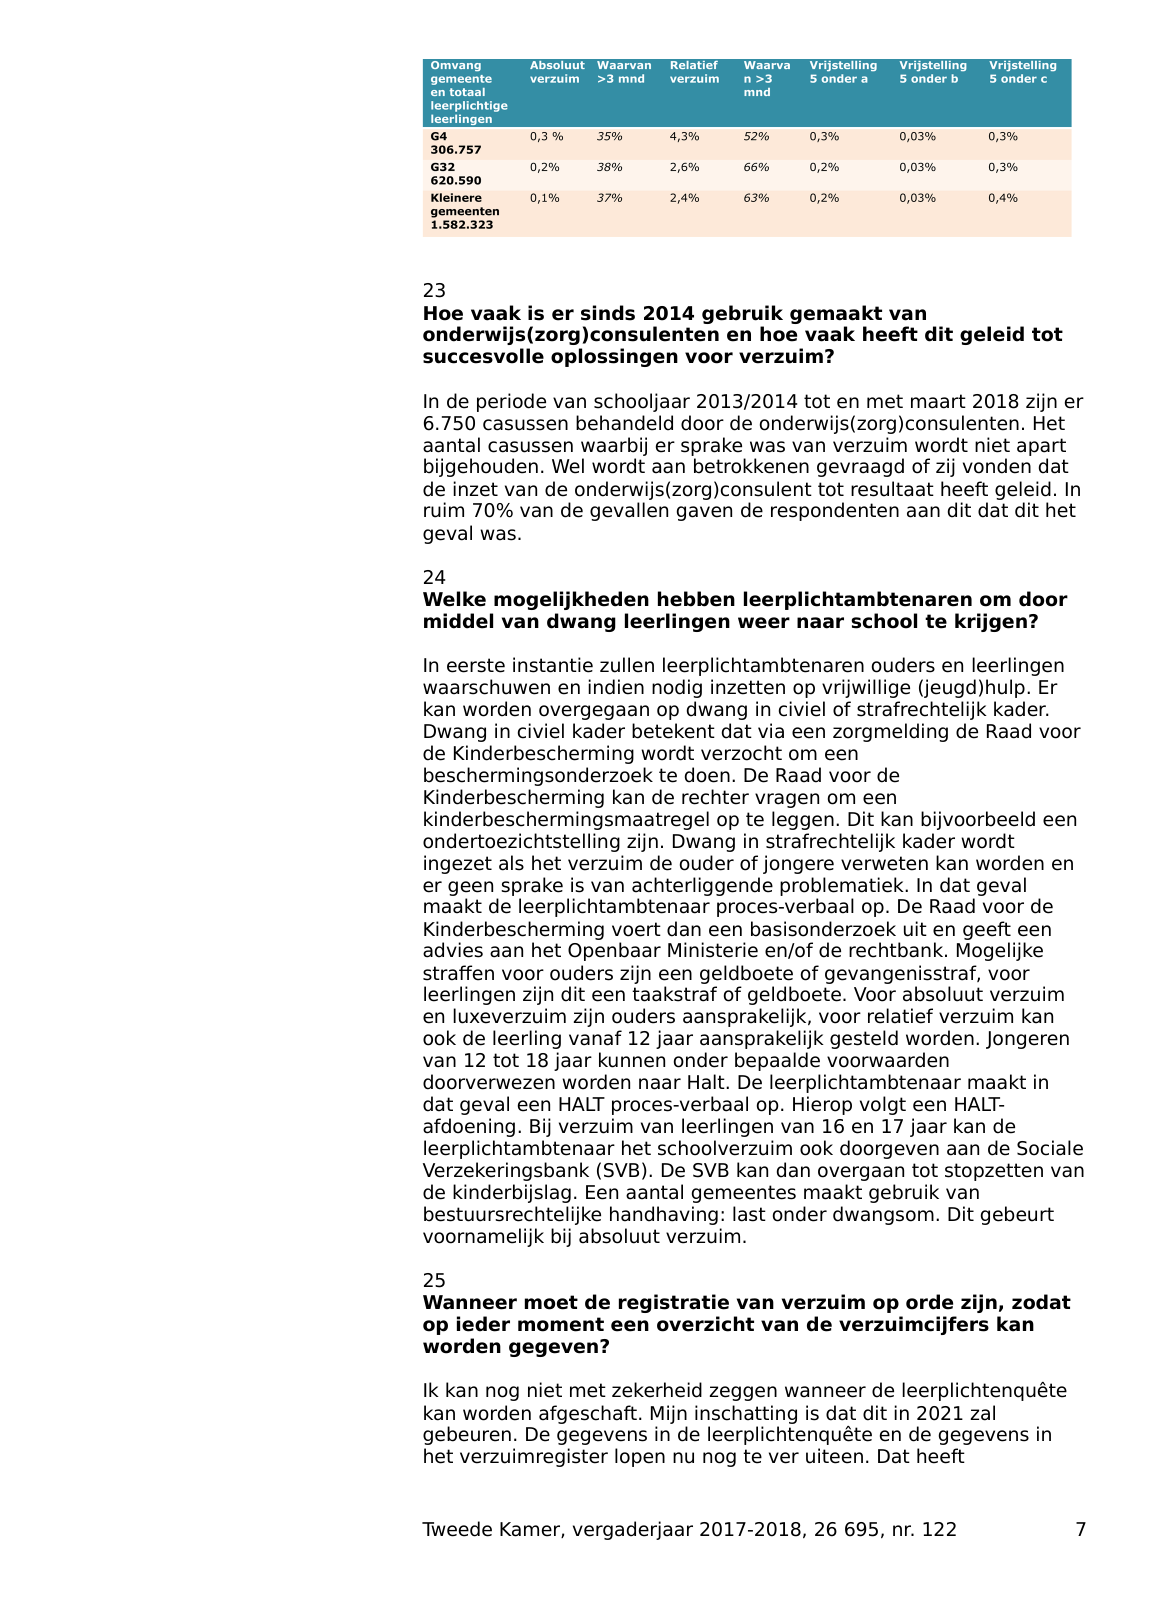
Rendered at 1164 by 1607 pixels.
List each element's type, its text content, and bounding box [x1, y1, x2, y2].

text In de periode van schooljaar 2013/2014 tot en met maart 2018 zijn er 6.750 casussen behandeld door de onderwijs(zorg)consulenten. Het aantal casussen waarbij er sprake was van verzuim wordt niet apart bijgehouden. Wel wordt aan betrokkenen gevraagd of zij vonden dat de inzet van de onderwijs(zorg)consulent tot resultaat heeft geleid. In ruim 70% van de gevallen gaven de respondenten aan dit dat dit het geval was. [422, 391, 1087, 544]
text In eerste instantie zullen leerplichtambtenaren ouders en leerlingen waarschuwen en indien nodig inzetten op vrijwillige (jeugd)hulp. Er kan worden overgegaan op dwang in civiel of strafrechtelijk kader. Dwang in civiel kader betekent dat via een zorgmelding de Raad voor de Kinderbescherming wordt verzocht om een beschermingsonderzoek te doen. De Raad voor de Kinderbescherming kan de rechter vragen om een kinderbeschermingsmaatregel op te leggen. Dit kan bijvoorbeeld een ondertoezichtstelling zijn. Dwang in strafrechtelijk kader wordt ingezet als het verzuim de ouder of jongere verweten kan worden en er geen sprake is van achterliggende problematiek. In dat geval maakt de leerplichtambtenaar proces-verbaal op. De Raad voor de Kinderbescherming voert dan een basisonderzoek uit en geeft een advies aan het Openbaar Ministerie en/of de rechtbank. Mogelijke straffen voor ouders zijn een geldboete of gevangenisstraf, voor leerlingen zijn dit een taakstraf of geldboete. Voor absoluut verzuim en luxeverzuim zijn ouders aansprakelijk, voor relatief verzuim kan ook de leerling vanaf 12 jaar aansprakelijk gesteld worden. Jongeren van 12 tot 18 jaar kunnen onder bepaalde voorwaarden doorverwezen worden naar Halt. De leerplichtambtenaar maakt in dat geval een HALT proces-verbaal op. Hierop volgt een HALT-afdoening. Bij verzuim van leerlingen van 16 en 17 jaar kan de leerplichtambtenaar het schoolverzuim ook doorgeven aan de Sociale Verzekeringsbank (SVB). De SVB kan dan overgaan tot stopzetten van de kinderbijslag. Een aantal gemeentes maakt gebruik van bestuursrechtelijke handhaving: last onder dwangsom. Dit gebeurt voornamelijk bij absoluut verzuim. [422, 655, 1087, 1248]
text Ik kan nog niet met zekerheid zeggen wanneer de leerplichtenquête kan worden afgeschaft. Mijn inschatting is dat dit in 2021 zal gebeuren. De gegevens in de leerplichtenquête en de gegevens in het verzuimregister lopen nu nog te ver uiteen. Dat heeft [422, 1380, 1087, 1468]
picture [422, 59, 1072, 237]
text Hoe vaak is er sinds 2014 gebruik gemaakt van onderwijs(zorg)consulenten en hoe vaak heeft dit geleid tot succesvolle oplossingen voor verzuim? [422, 302, 1087, 368]
text 23 [422, 280, 1087, 302]
text 24 [422, 567, 1087, 588]
text Welke mogelijkheden hebben leerplichtambtenaren om door middel van dwang leerlingen weer naar school te krijgen? [422, 588, 1087, 632]
text Wanneer moet de registratie van verzuim op orde zijn, zodat op ieder moment een overzicht van de verzuimcijfers kan worden gegeven? [422, 1292, 1087, 1358]
text 25 [422, 1270, 1087, 1292]
